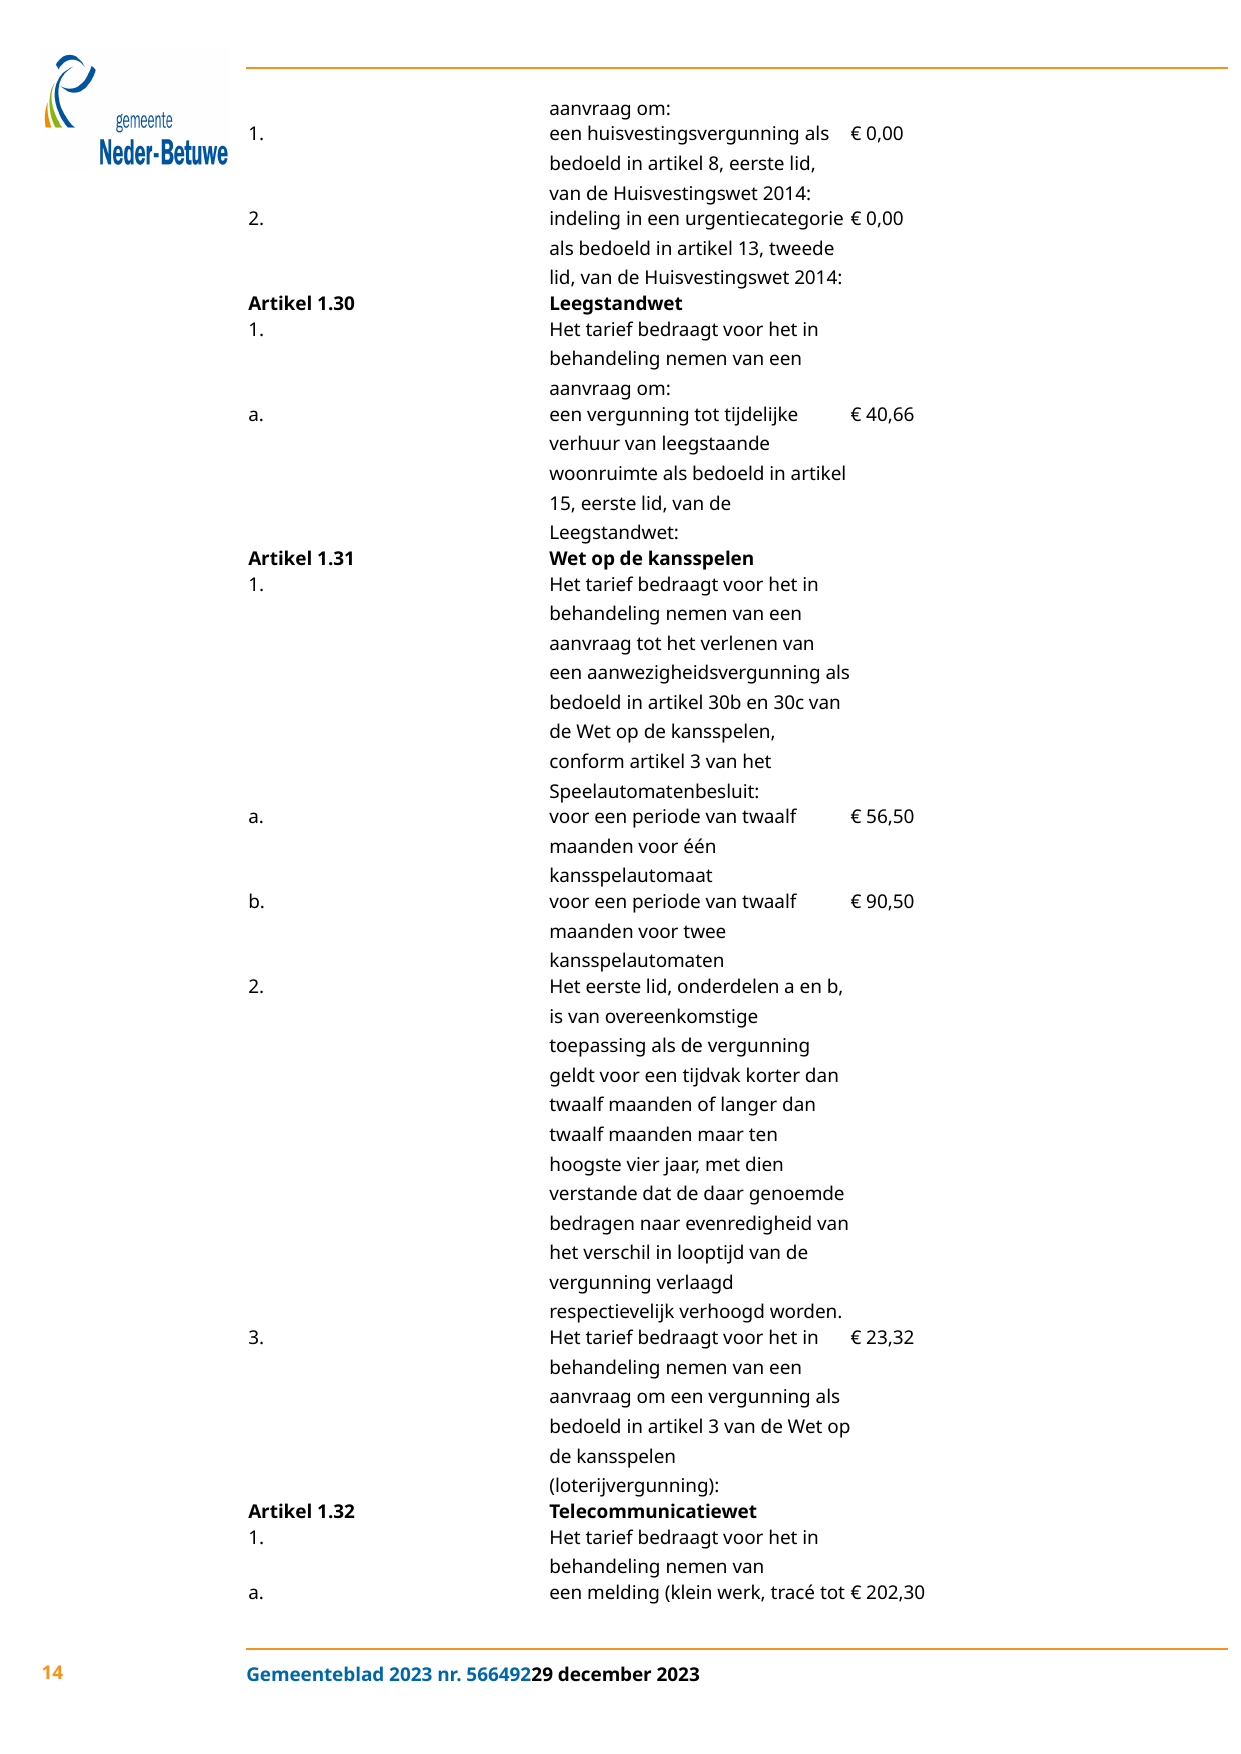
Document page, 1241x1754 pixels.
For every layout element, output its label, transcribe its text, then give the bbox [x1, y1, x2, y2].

table_cell [850, 95, 1152, 121]
table_cell € 0,00 [850, 121, 1152, 205]
table_cell € 23,32 [850, 1325, 1152, 1498]
table_cell Leegstandwet [549, 290, 850, 316]
table_cell Artikel 1.32 [248, 1498, 549, 1524]
table_cell Het tarief bedraagt voor het in behandeling nemen van een aanvraag om een vergunning als bedoeld in artikel 3 van de Wet op de kansspelen (loterijvergunning): [549, 1325, 850, 1498]
table_cell 1. [248, 1524, 549, 1579]
table_cell voor een periode van twaalf maanden voor één kansspelautomaat [549, 804, 850, 888]
table_cell voor een periode van twaalf maanden voor twee kansspelautomaten [549, 889, 850, 973]
table_cell 1. [248, 571, 549, 803]
table_cell indeling in een urgentiecategorie als bedoeld in artikel 13, tweede lid, van de Huisvestingswet 2014: [549, 205, 850, 290]
table_cell 1. [248, 316, 549, 401]
table_cell € 90,50 [850, 889, 1152, 973]
table_cell a. [248, 401, 549, 545]
table_cell 3. [248, 1325, 549, 1498]
table_cell 1. [248, 121, 549, 205]
picture [41, 47, 231, 172]
table_cell a. [248, 1579, 549, 1605]
table_cell een melding (klein werk, tracé tot [549, 1579, 850, 1605]
table_cell a. [248, 804, 549, 888]
table_cell Artikel 1.31 [248, 545, 549, 571]
table_cell b. [248, 889, 549, 973]
table_cell een vergunning tot tijdelijke verhuur van leegstaande woonruimte als bedoeld in artikel 15, eerste lid, van de Leegstandwet: [549, 401, 850, 545]
table_cell Telecommunicatiewet [549, 1498, 850, 1524]
table_cell [850, 1524, 1152, 1579]
table_cell € 0,00 [850, 205, 1152, 290]
table_cell Het tarief bedraagt voor het in behandeling nemen van [549, 1524, 850, 1579]
table_cell [248, 95, 549, 121]
table_cell aanvraag om: [549, 95, 850, 121]
table_cell 2. [248, 205, 549, 290]
table_cell [850, 545, 1152, 571]
table_cell [850, 973, 1152, 1324]
table_cell [850, 571, 1152, 803]
table_cell [850, 1498, 1152, 1524]
table_cell een huisvestingsvergunning als bedoeld in artikel 8, eerste lid, van de Huisvestingswet 2014: [549, 121, 850, 205]
table_cell Artikel 1.30 [248, 290, 549, 316]
table_cell Wet op de kansspelen [549, 545, 850, 571]
table_cell 2. [248, 973, 549, 1324]
table_cell [850, 290, 1152, 316]
table_cell Het eerste lid, onderdelen a en b, is van overeenkomstige toepassing als de vergunning geldt voor een tijdvak korter dan twaalf maanden of langer dan twaalf maanden maar ten hoogste vier jaar, met dien verstande dat de daar genoemde bedragen naar evenredigheid van het verschil in looptijd van de vergunning verlaagd respectievelijk verhoogd worden. [549, 973, 850, 1324]
table_cell € 202,30 [850, 1579, 1152, 1605]
table_cell Het tarief bedraagt voor het in behandeling nemen van een aanvraag tot het verlenen van een aanwezigheidsvergunning als bedoeld in artikel 30b en 30c van de Wet op de kansspelen, conform artikel 3 van het Speelautomatenbesluit: [549, 571, 850, 803]
table_cell [850, 316, 1152, 401]
table_cell € 40,66 [850, 401, 1152, 545]
table_cell € 56,50 [850, 804, 1152, 888]
table_cell Het tarief bedraagt voor het in behandeling nemen van een aanvraag om: [549, 316, 850, 401]
